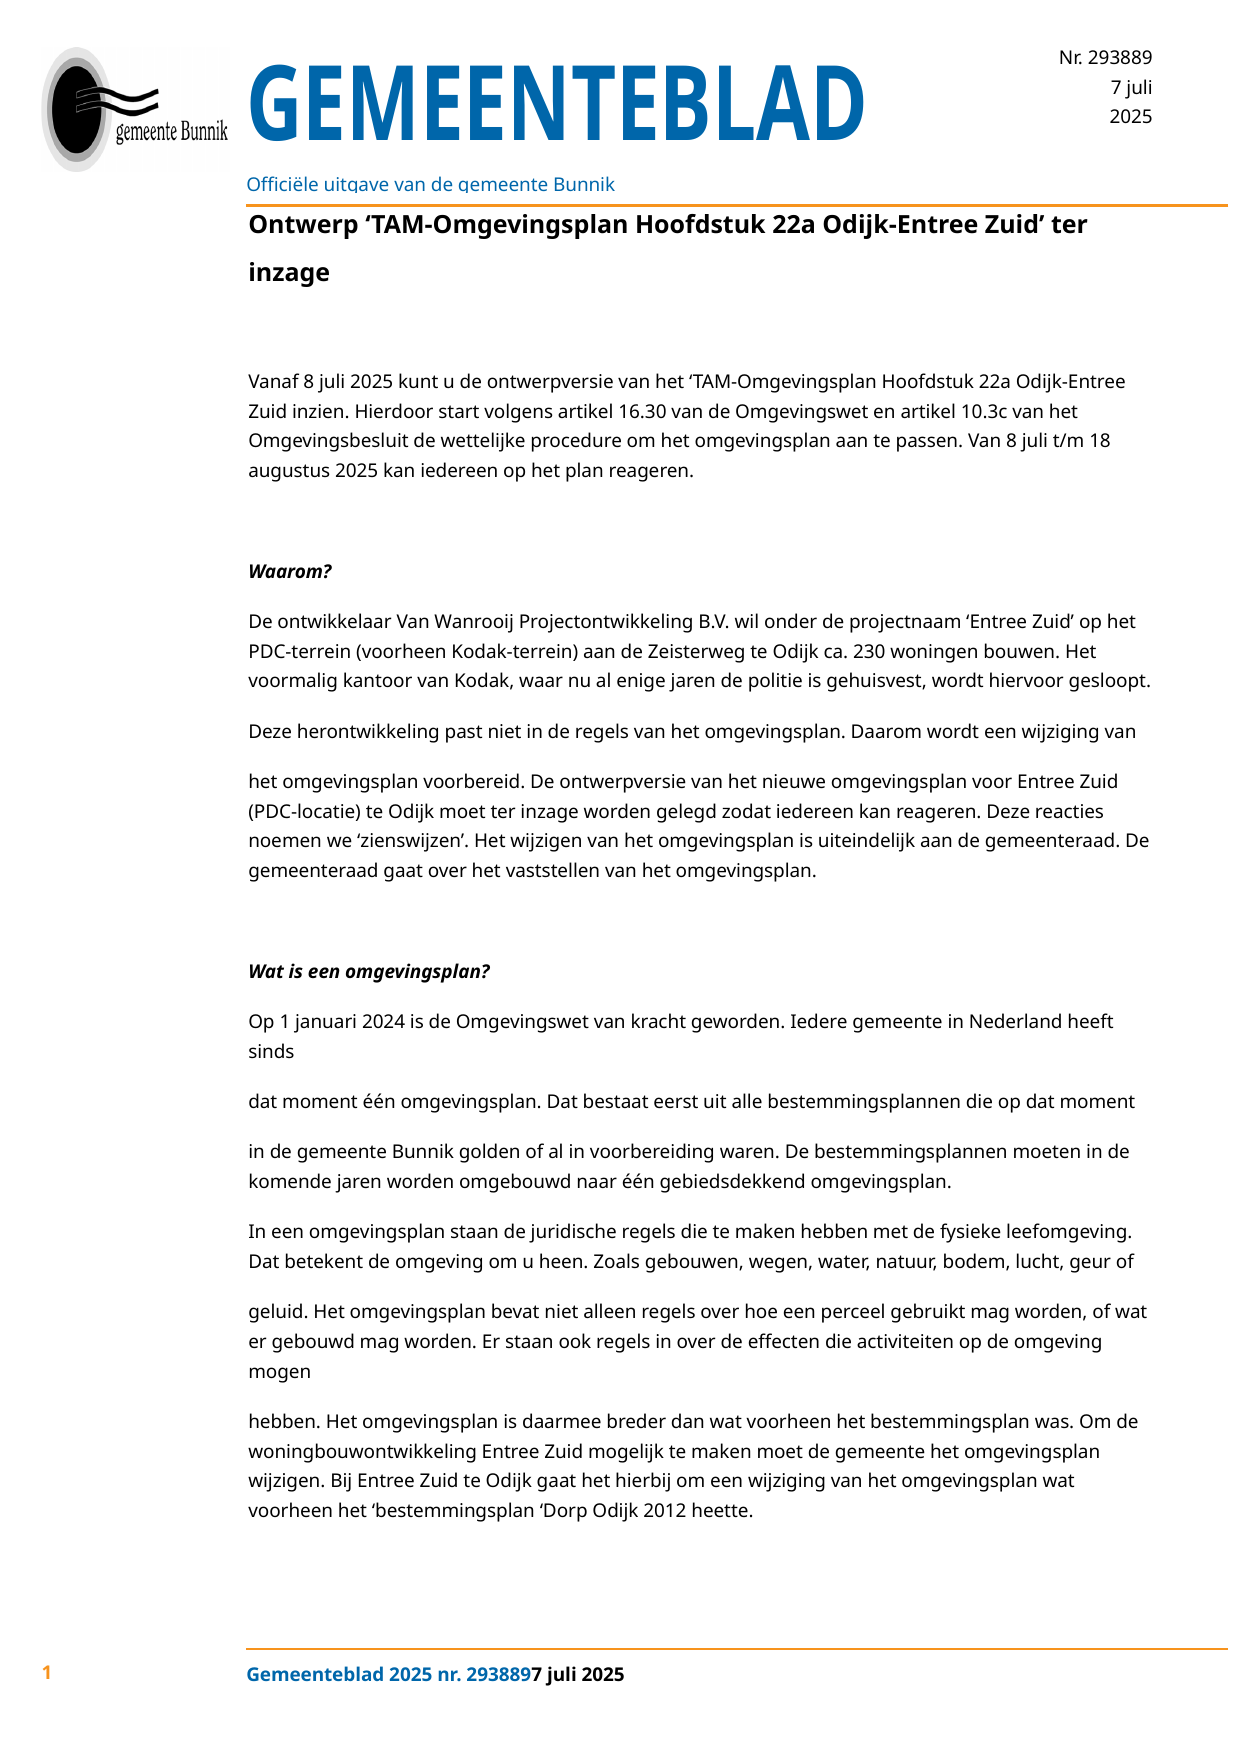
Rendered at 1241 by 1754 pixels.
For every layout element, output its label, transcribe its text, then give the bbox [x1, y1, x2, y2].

text In een omgevingsplan staan de juridische regels die te maken hebben met de fysieke leefomgeving. Dat betekent de omgeving om u heen. Zoals gebouwen, wegen, water, natuur, bodem, lucht, geur of [248, 1219, 1152, 1274]
text hebben. Het omgevingsplan is daarmee breder dan wat voorheen het bestemmingsplan was. Om de woningbouwontwikkeling Entree Zuid mogelijk te maken moet de gemeente het omgevingsplan wijzigen. Bij Entree Zuid te Odijk gaat het hierbij om een wijziging van het omgevingsplan wat voorheen het ‘bestemmingsplan ‘Dorp Odijk 2012 heette. [248, 1408, 1152, 1523]
text in de gemeente Bunnik golden of al in voorbereiding waren. De bestemmingsplannen moeten in de komende jaren worden omgebouwd naar één gebiedsdekkend omgevingsplan. [248, 1139, 1152, 1194]
text Wat is een omgevingsplan? [248, 958, 1152, 984]
text Ontwerp ‘TAM-Omgevingsplan Hoofdstuk 22a Odijk-Entree Zuid’ ter inzage [248, 207, 1152, 288]
text dat moment één omgevingsplan. Dat bestaat eerst uit alle bestemmingsplannen die op dat moment [248, 1088, 1152, 1114]
text het omgevingsplan voorbereid. De ontwerpversie van het nieuwe omgevingsplan voor Entree Zuid (PDC-locatie) te Odijk moet ter inzage worden gelegd zodat iedereen kan reageren. Deze reacties noemen we ‘zienswijzen’. Het wijzigen van het omgevingsplan is uiteindelijk aan de gemeenteraad. De gemeenteraad gaat over het vaststellen van het omgevingsplan. [248, 768, 1152, 883]
text geluid. Het omgevingsplan bevat niet alleen regels over hoe een perceel gebruikt mag worden, of wat er gebouwd mag worden. Er staan ook regels in over de effecten die activiteiten op de omgeving mogen [248, 1299, 1152, 1384]
text Waarom? [248, 558, 1152, 584]
text Deze herontwikkeling past niet in de regels van het omgevingsplan. Daarom wordt een wijziging van [248, 718, 1152, 744]
text Op 1 januari 2024 is de Omgevingswet van kracht geworden. Iedere gemeente in Nederland heeft sinds [248, 1008, 1152, 1064]
picture [41, 47, 231, 172]
text De ontwikkelaar Van Wanrooij Projectontwikkeling B.V. wil onder de projectnaam ‘Entree Zuid’ op het PDC-terrein (voorheen Kodak-terrein) aan de Zeisterweg te Odijk ca. 230 woningen bouwen. Het voormalig kantoor van Kodak, waar nu al enige jaren de politie is gehuisvest, wordt hiervoor gesloopt. [248, 608, 1152, 693]
text Vanaf 8 juli 2025 kunt u de ontwerpversie van het ‘TAM-Omgevingsplan Hoofdstuk 22a Odijk-Entree Zuid inzien. Hierdoor start volgens artikel 16.30 van de Omgevingswet en artikel 10.3c van het Omgevingsbesluit de wettelijke procedure om het omgevingsplan aan te passen. Van 8 juli t/m 18 augustus 2025 kan iedereen op het plan reageren. [248, 368, 1152, 483]
